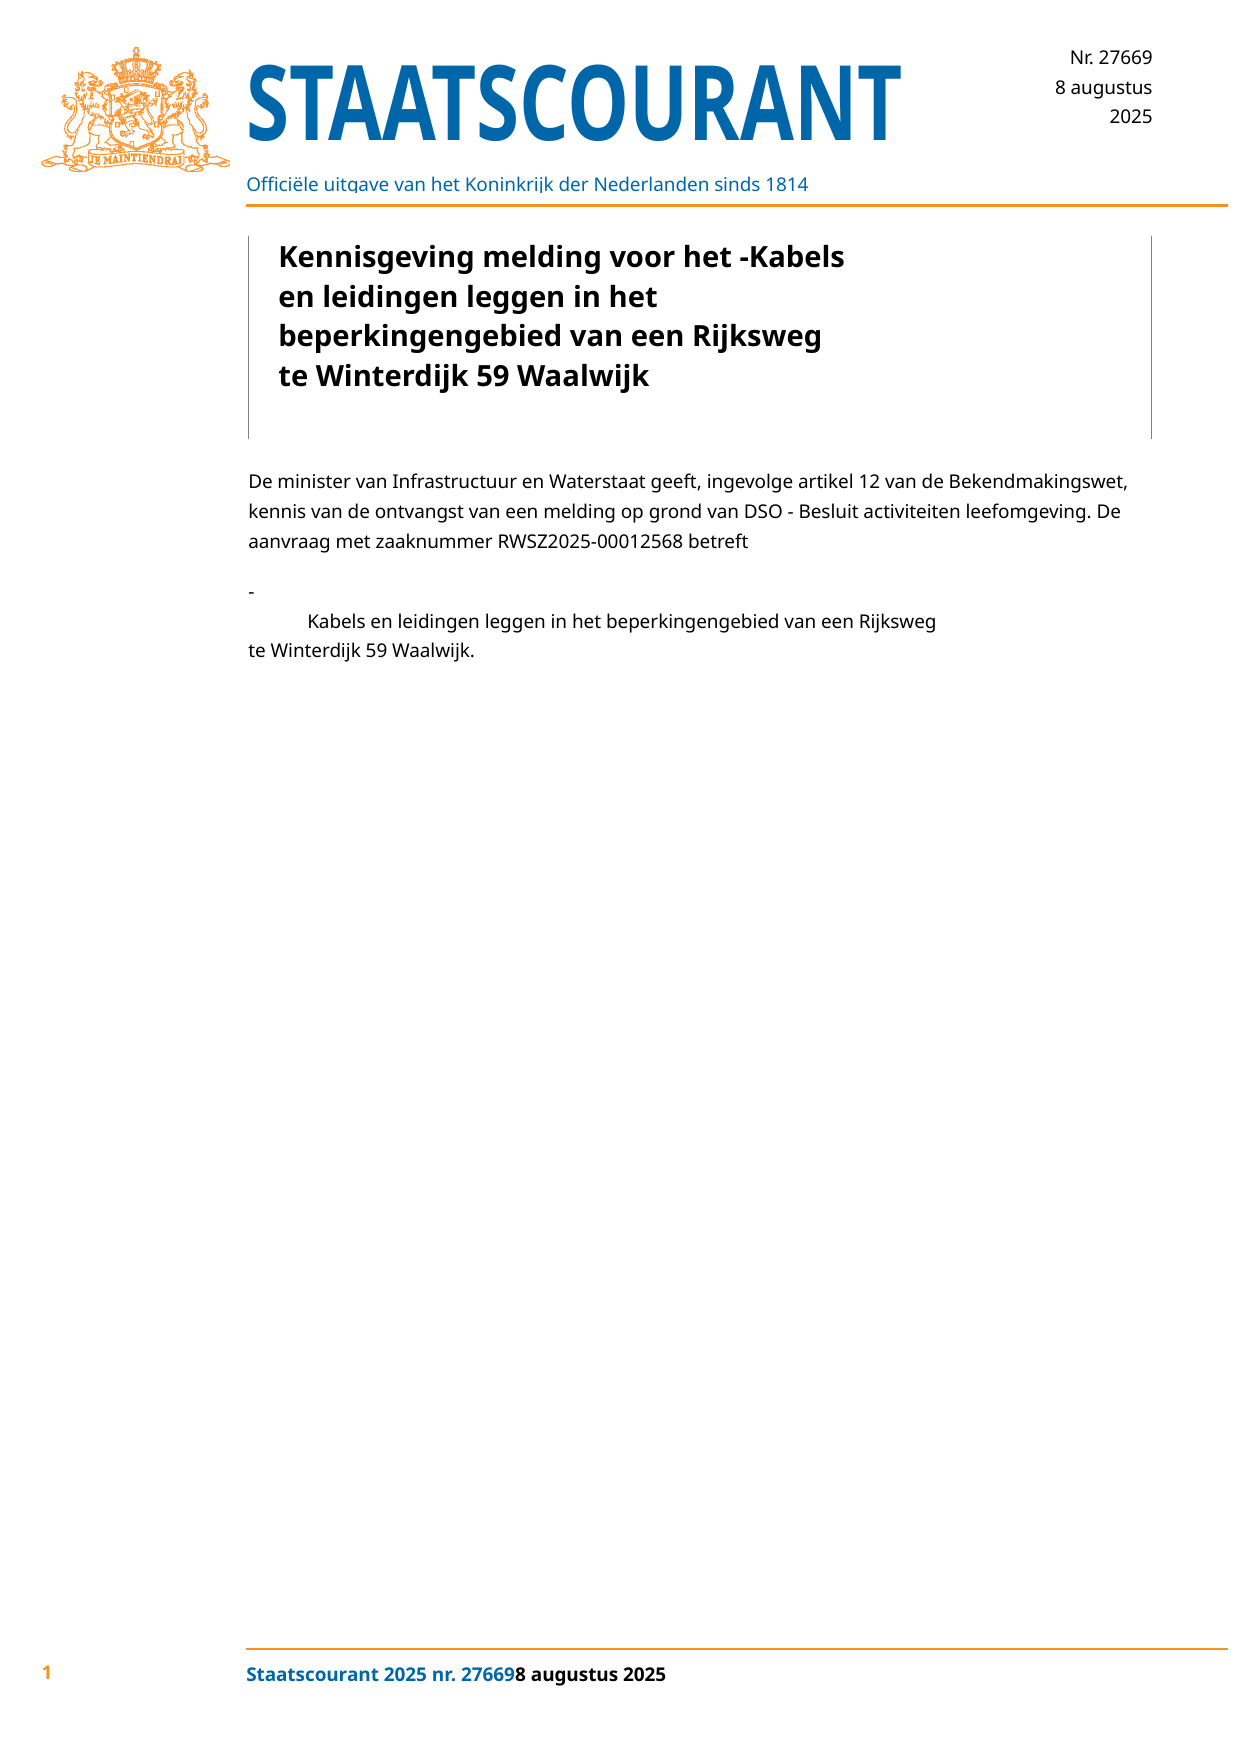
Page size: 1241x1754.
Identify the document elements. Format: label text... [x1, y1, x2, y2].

table_header [850, 414, 1151, 439]
table_header Kennisgeving melding voor het -Kabels en leidingen leggen in het beperkingengebied van een Rijksweg te Winterdijk 59 Waalwijk [249, 236, 850, 439]
table_header [1090, 236, 1151, 413]
list Kabels en leidingen leggen in het beperkingengebied van een Rijksweg [248, 608, 1152, 633]
table_header [850, 236, 912, 413]
picture [912, 236, 1090, 414]
picture [41, 47, 231, 172]
text te Winterdijk 59 Waalwijk. [248, 637, 1152, 663]
text De minister van Infrastructuur en Waterstaat geeft, ingevolge artikel 12 van de Bekendmakingswet, kennis van de ontvangst van een melding op grond van DSO - Besluit activiteiten leefomgeving. De aanvraag met zaaknummer RWSZ2025-00012568 betreft [248, 469, 1152, 553]
